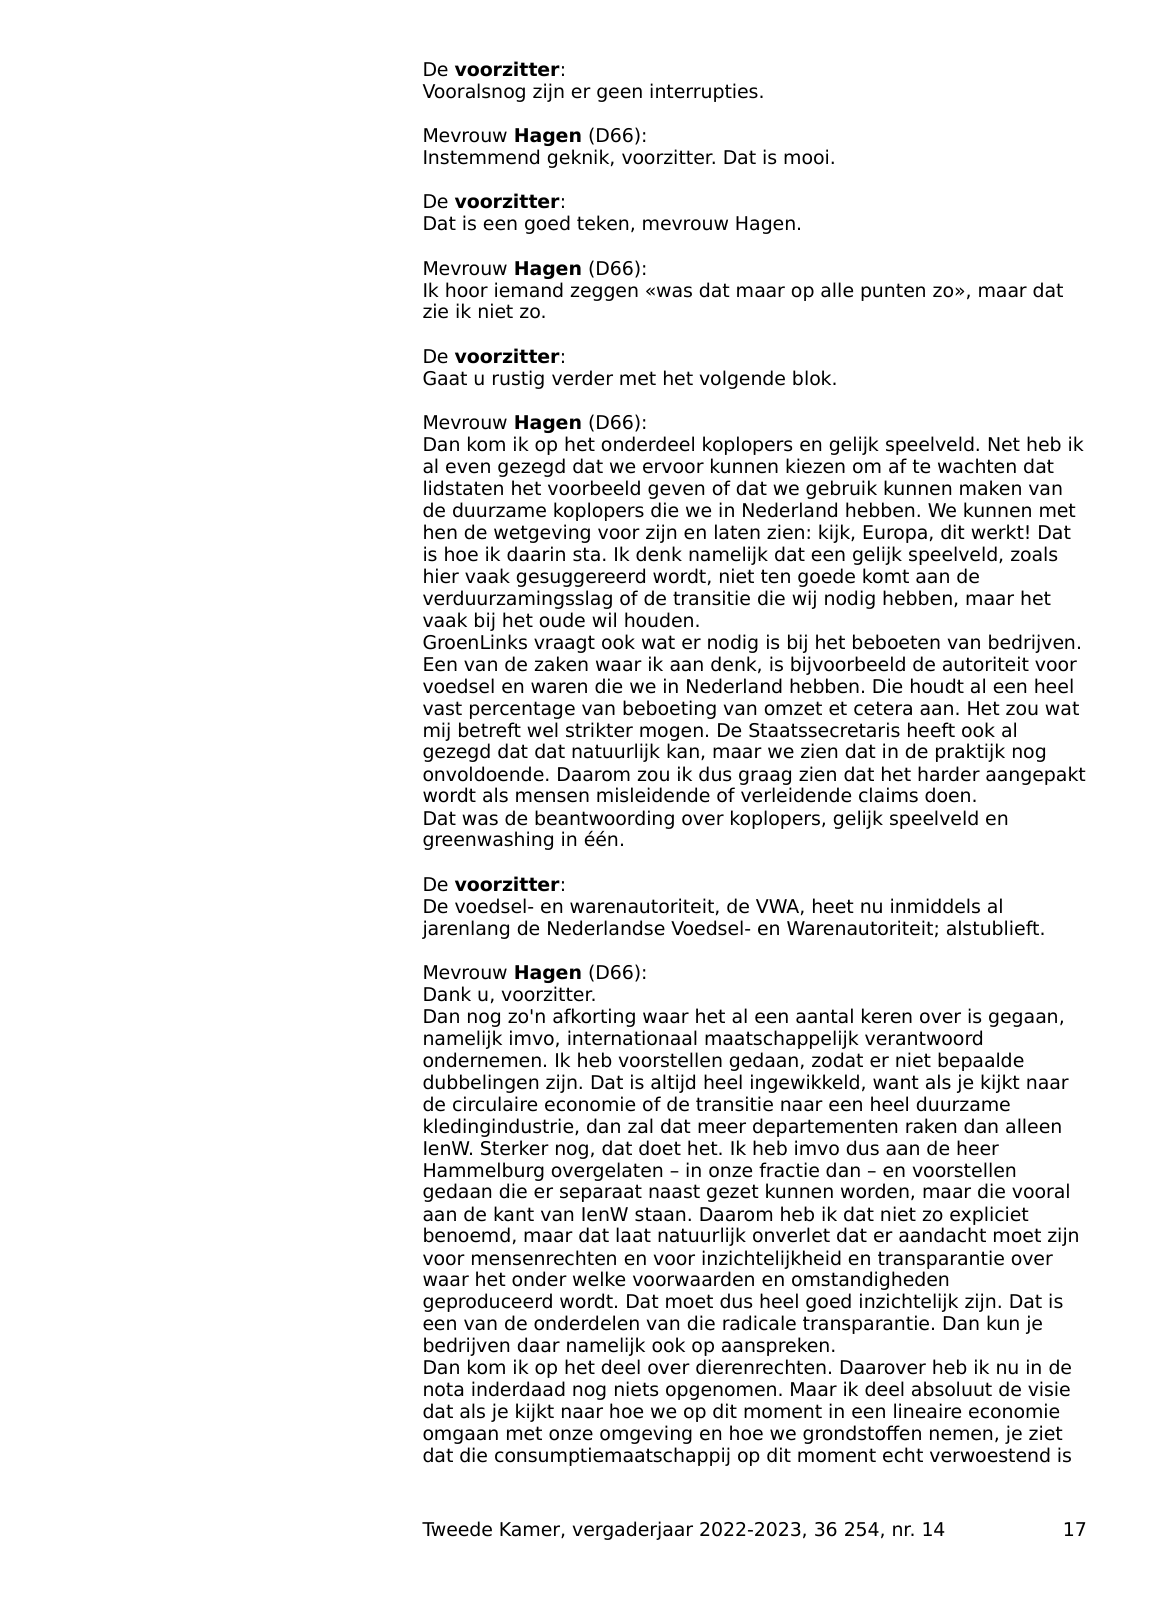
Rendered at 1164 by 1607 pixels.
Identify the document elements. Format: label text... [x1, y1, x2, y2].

text Dat is een goed teken, mevrouw Hagen. [422, 213, 1087, 235]
text Vooralsnog zijn er geen interrupties. [422, 81, 1087, 103]
text Mevrouw Hagen (D66): [422, 962, 1087, 984]
text Gaat u rustig verder met het volgende blok. [422, 368, 1087, 389]
text De voorzitter: [422, 191, 1087, 213]
text Dan kom ik op het onderdeel koplopers en gelijk speelveld. Net heb ik al even gezegd dat we ervoor kunnen kiezen om af te wachten dat lidstaten het voorbeeld geven of dat we gebruik kunnen maken van de duurzame koplopers die we in Nederland hebben. We kunnen met hen de wetgeving voor zijn en laten zien: kijk, Europa, dit werkt! Dat is hoe ik daarin sta. Ik denk namelijk dat een gelijk speelveld, zoals hier vaak gesuggereerd wordt, niet ten goede komt aan de verduurzamingsslag of de transitie die wij nodig hebben, maar het vaak bij het oude wil houden. [422, 434, 1087, 632]
text Dan kom ik op het deel over dierenrechten. Daarover heb ik nu in de nota inderdaad nog niets opgenomen. Maar ik deel absoluut de visie dat als je kijkt naar hoe we op dit moment in een lineaire economie omgaan met onze omgeving en hoe we grondstoffen nemen, je ziet dat die consumptiemaatschappij op dit moment echt verwoestend is [422, 1357, 1087, 1467]
text De voorzitter: [422, 59, 1087, 81]
text Dank u, voorzitter. [422, 984, 1087, 1006]
text De voedsel- en warenautoriteit, de VWA, heet nu inmiddels al jarenlang de Nederlandse Voedsel- en Warenautoriteit; alstublieft. [422, 896, 1087, 939]
text Mevrouw Hagen (D66): [422, 412, 1087, 434]
text Instemmend geknik, voorzitter. Dat is mooi. [422, 147, 1087, 169]
text Dat was de beantwoording over koplopers, gelijk speelveld en greenwashing in één. [422, 807, 1087, 851]
text De voorzitter: [422, 346, 1087, 368]
text Ik hoor iemand zeggen «was dat maar op alle punten zo», maar dat zie ik niet zo. [422, 279, 1087, 323]
text Dan nog zo'n afkorting waar het al een aantal keren over is gegaan, namelijk imvo, internationaal maatschappelijk verantwoord ondernemen. Ik heb voorstellen gedaan, zodat er niet bepaalde dubbelingen zijn. Dat is altijd heel ingewikkeld, want als je kijkt naar de circulaire economie of de transitie naar een heel duurzame kledingindustrie, dan zal dat meer departementen raken dan alleen IenW. Sterker nog, dat doet het. Ik heb imvo dus aan de heer Hammelburg overgelaten – in onze fractie dan – en voorstellen gedaan die er separaat naast gezet kunnen worden, maar die vooral aan de kant van IenW staan. Daarom heb ik dat niet zo expliciet benoemd, maar dat laat natuurlijk onverlet dat er aandacht moet zijn voor mensenrechten en voor inzichtelijkheid en transparantie over waar het onder welke voorwaarden en omstandigheden geproduceerd wordt. Dat moet dus heel goed inzichtelijk zijn. Dat is een van de onderdelen van die radicale transparantie. Dan kun je bedrijven daar namelijk ook op aanspreken. [422, 1006, 1087, 1357]
text Mevrouw Hagen (D66): [422, 257, 1087, 279]
text Mevrouw Hagen (D66): [422, 125, 1087, 147]
text De voorzitter: [422, 873, 1087, 896]
text GroenLinks vraagt ook wat er nodig is bij het beboeten van bedrijven. Een van de zaken waar ik aan denk, is bijvoorbeeld de autoriteit voor voedsel en waren die we in Nederland hebben. Die houdt al een heel vast percentage van beboeting van omzet et cetera aan. Het zou wat mij betreft wel strikter mogen. De Staatssecretaris heeft ook al gezegd dat dat natuurlijk kan, maar we zien dat in de praktijk nog onvoldoende. Daarom zou ik dus graag zien dat het harder aangepakt wordt als mensen misleidende of verleidende claims doen. [422, 632, 1087, 807]
